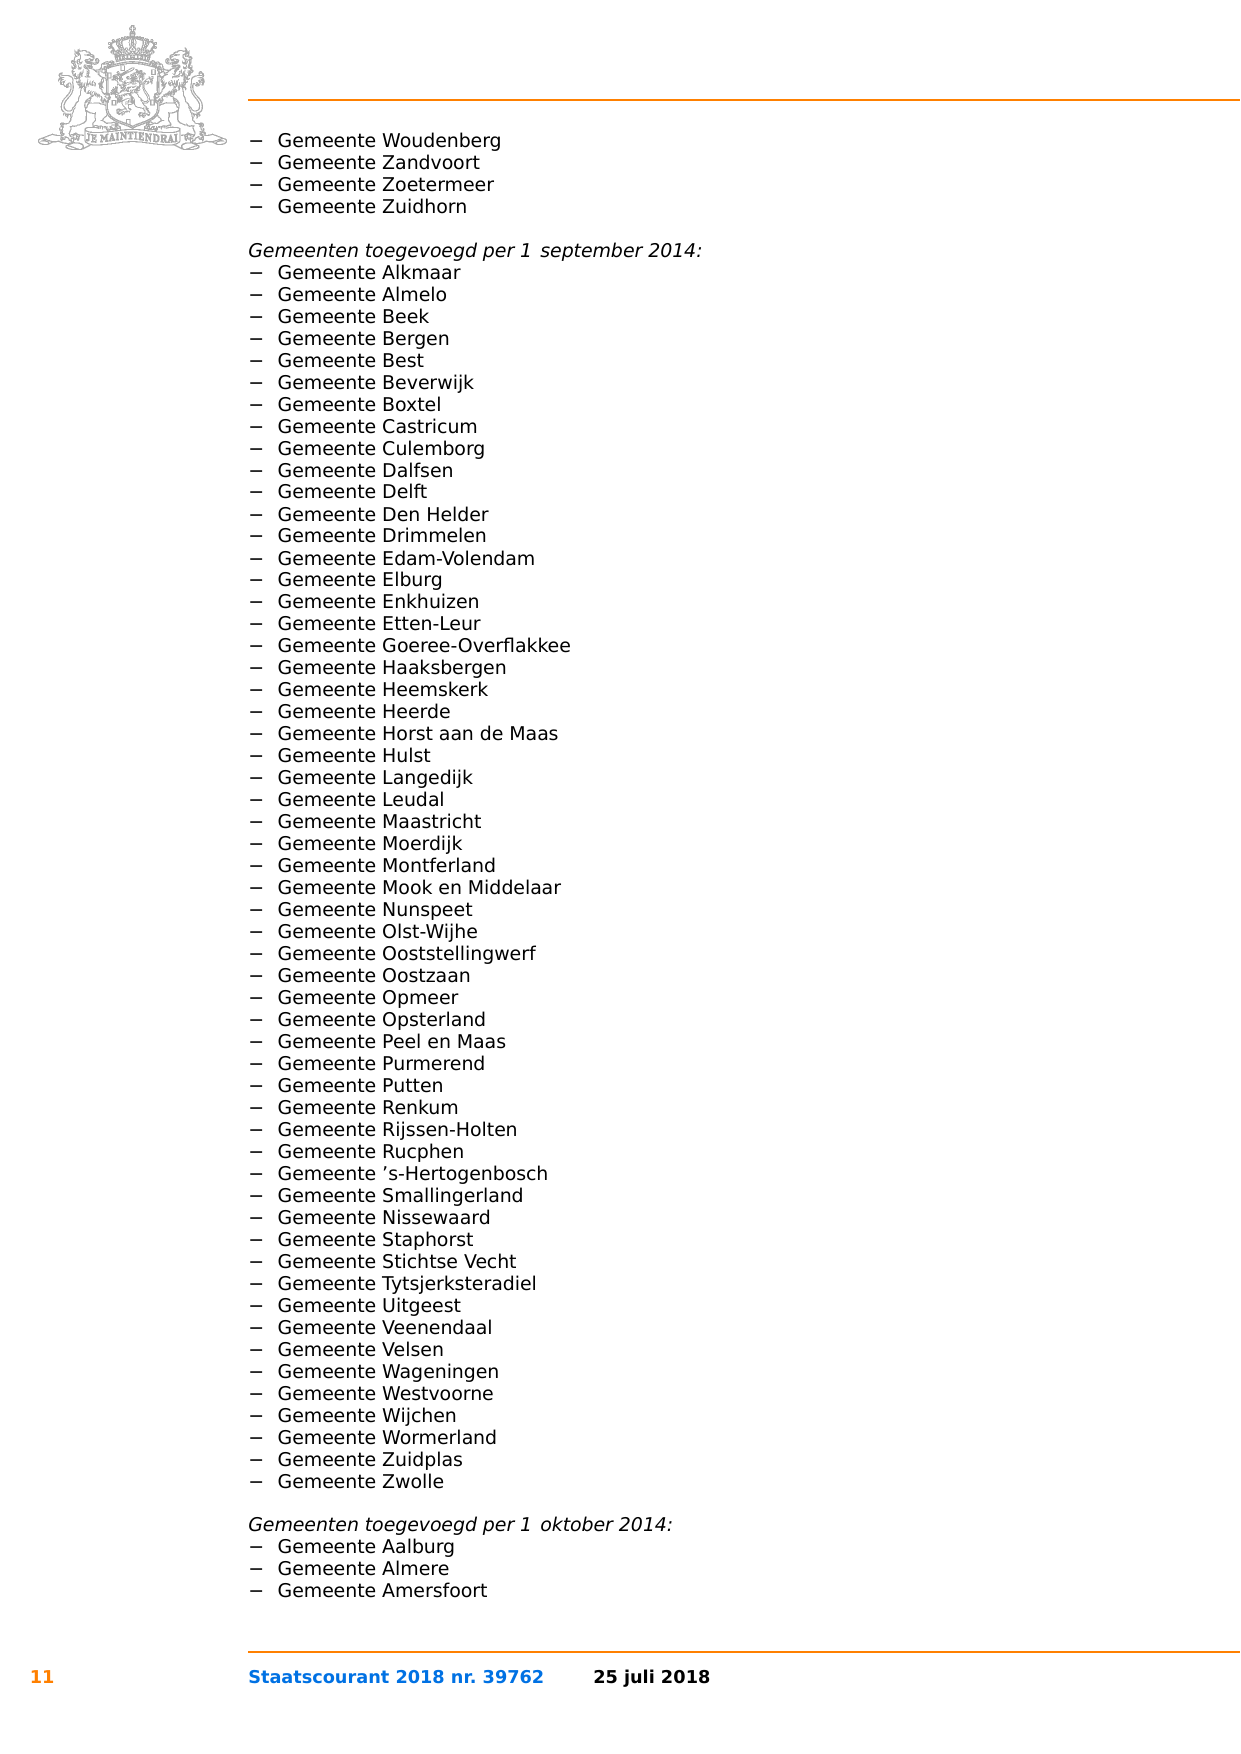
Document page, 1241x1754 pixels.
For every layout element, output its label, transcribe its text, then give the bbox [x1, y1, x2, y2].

text − Gemeente Wijchen [248, 1404, 1163, 1427]
text − Gemeente Wormerland [248, 1427, 1163, 1448]
text − Gemeente Edam-Volendam [248, 547, 1163, 569]
text − Gemeente Nissewaard [248, 1207, 1163, 1229]
text − Gemeente Best [248, 349, 1163, 372]
text − Gemeente Maastricht [248, 811, 1163, 833]
text − Gemeente Zwolle [248, 1471, 1163, 1492]
text − Gemeente Stichtse Vecht [248, 1251, 1163, 1273]
text − Gemeente Renkum [248, 1097, 1163, 1119]
text − Gemeente Culemborg [248, 437, 1163, 459]
text − Gemeente Moerdijk [248, 833, 1163, 855]
text − Gemeente Heerde [248, 701, 1163, 723]
text − Gemeente Langedijk [248, 767, 1163, 789]
text − Gemeente Woudenberg [248, 130, 1163, 152]
text − Gemeente Alkmaar [248, 262, 1163, 284]
text Gemeenten toegevoegd per 1 oktober 2014: [248, 1514, 1163, 1536]
text − Gemeente Rucphen [248, 1141, 1163, 1163]
text − Gemeente Almere [248, 1558, 1163, 1580]
text − Gemeente Oostzaan [248, 965, 1163, 987]
text − Gemeente Opmeer [248, 987, 1163, 1009]
text − Gemeente Almelo [248, 284, 1163, 306]
text − Gemeente Nunspeet [248, 899, 1163, 921]
text − Gemeente Beverwijk [248, 372, 1163, 393]
text − Gemeente Hulst [248, 745, 1163, 767]
text − Gemeente Zandvoort [248, 152, 1163, 174]
text − Gemeente Dalfsen [248, 459, 1163, 481]
text − Gemeente Heemskerk [248, 679, 1163, 701]
text − Gemeente Peel en Maas [248, 1031, 1163, 1053]
text − Gemeente Beek [248, 306, 1163, 328]
text − Gemeente Purmerend [248, 1053, 1163, 1075]
text − Gemeente Haaksbergen [248, 657, 1163, 679]
text − Gemeente Bergen [248, 328, 1163, 349]
text − Gemeente Leudal [248, 789, 1163, 811]
text − Gemeente Enkhuizen [248, 591, 1163, 613]
text − Gemeente Castricum [248, 416, 1163, 437]
text − Gemeente Smallingerland [248, 1185, 1163, 1207]
text − Gemeente Velsen [248, 1339, 1163, 1361]
text − Gemeente Delft [248, 481, 1163, 503]
text − Gemeente Elburg [248, 569, 1163, 591]
text − Gemeente Amersfoort [248, 1580, 1163, 1602]
text − Gemeente Opsterland [248, 1009, 1163, 1031]
picture [38, 25, 227, 150]
text − Gemeente Etten-Leur [248, 613, 1163, 635]
text − Gemeente Veenendaal [248, 1317, 1163, 1339]
text − Gemeente Olst-Wijhe [248, 921, 1163, 943]
text − Gemeente Boxtel [248, 393, 1163, 416]
text − Gemeente Horst aan de Maas [248, 723, 1163, 745]
text − Gemeente Wageningen [248, 1361, 1163, 1383]
text − Gemeente Mook en Middelaar [248, 877, 1163, 899]
text − Gemeente Putten [248, 1075, 1163, 1097]
text − Gemeente Zuidplas [248, 1448, 1163, 1471]
text − Gemeente Aalburg [248, 1536, 1163, 1558]
text − Gemeente Goeree-Overflakkee [248, 635, 1163, 657]
text − Gemeente Den Helder [248, 503, 1163, 525]
text − Gemeente Montferland [248, 855, 1163, 877]
text − Gemeente Staphorst [248, 1229, 1163, 1251]
text − Gemeente Rijssen-Holten [248, 1119, 1163, 1141]
text − Gemeente Uitgeest [248, 1295, 1163, 1317]
text − Gemeente Zoetermeer [248, 174, 1163, 196]
text − Gemeente Drimmelen [248, 525, 1163, 547]
text Gemeenten toegevoegd per 1 september 2014: [248, 240, 1163, 262]
text − Gemeente Westvoorne [248, 1383, 1163, 1404]
text − Gemeente ’s-Hertogenbosch [248, 1163, 1163, 1185]
text − Gemeente Zuidhorn [248, 196, 1163, 218]
text − Gemeente Tytsjerksteradiel [248, 1273, 1163, 1295]
text − Gemeente Ooststellingwerf [248, 943, 1163, 965]
